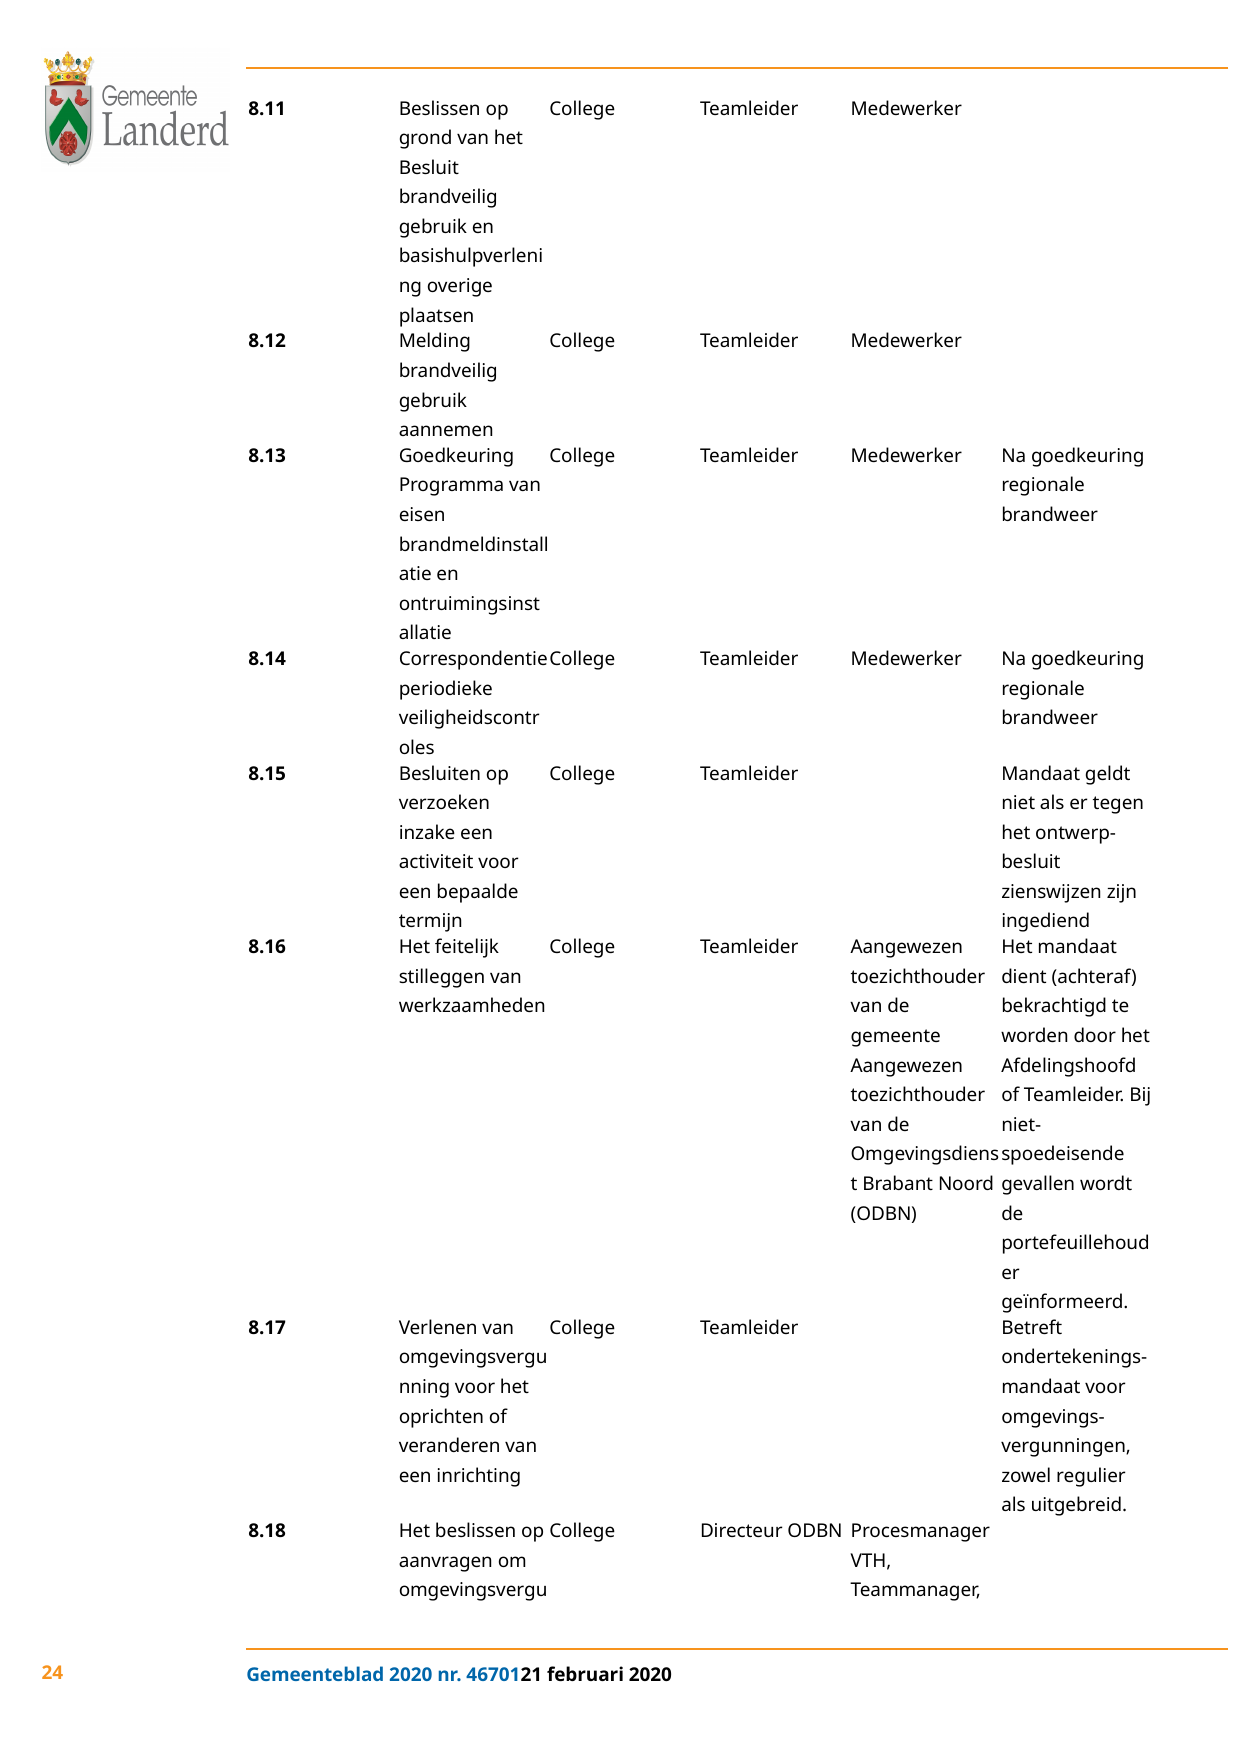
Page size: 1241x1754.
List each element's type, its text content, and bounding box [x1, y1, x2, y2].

table_cell Correspondentie periodieke veiligheidscontroles [399, 645, 549, 760]
table_cell 8.18 [248, 1518, 398, 1602]
table_cell 8.16 [248, 934, 398, 1314]
table_cell Besluiten op verzoeken inzake een activiteit voor een bepaalde termijn [399, 760, 549, 933]
table_cell 8.12 [248, 328, 398, 442]
table_cell 8.11 [248, 95, 398, 328]
table_cell College [549, 645, 700, 760]
table_cell [850, 760, 1001, 933]
table_cell [1001, 328, 1152, 442]
table_cell Beslissen op grond van het Besluit brandveilig gebruik en basishulpverlening overige plaatsen [399, 95, 549, 328]
table_cell Medewerker [850, 328, 1001, 442]
table_cell College [549, 934, 700, 1314]
table_cell College [549, 95, 700, 328]
table_cell Aangewezen toezichthouder van de gemeente Aangewezen toezichthouder van de Omgevingsdienst Brabant Noord (ODBN) [850, 934, 1001, 1314]
table_cell Betreft ondertekenings-mandaat voor omgevings-vergunningen, zowel regulier als uitgebreid. [1001, 1314, 1152, 1517]
table_cell Teamleider [700, 328, 850, 442]
table_cell 8.15 [248, 760, 398, 933]
table_cell Medewerker [850, 95, 1001, 328]
table_cell College [549, 760, 700, 933]
table_cell Na goedkeuring regionale brandweer [1001, 645, 1152, 760]
table_cell Het mandaat dient (achteraf) bekrachtigd te worden door het Afdelingshoofd of Teamleider. Bij niet-spoedeisende gevallen wordt de portefeuillehouder geïnformeerd. [1001, 934, 1152, 1314]
table_cell 8.13 [248, 442, 398, 645]
table_cell College [549, 442, 700, 645]
table_cell Medewerker [850, 645, 1001, 760]
table_cell College [549, 328, 700, 442]
table_cell 8.14 [248, 645, 398, 760]
table_cell College [549, 1314, 700, 1517]
table_cell Het beslissen op aanvragen om omgevingsvergu [399, 1518, 549, 1602]
picture [41, 47, 231, 172]
table_cell Teamleider [700, 95, 850, 328]
table_cell Teamleider [700, 645, 850, 760]
table_cell 8.17 [248, 1314, 398, 1517]
table_cell Medewerker [850, 442, 1001, 645]
table_cell Mandaat geldt niet als er tegen het ontwerp-besluit zienswijzen zijn ingediend [1001, 760, 1152, 933]
table_cell Goedkeuring Programma van eisen brandmeldinstallatie en ontruimingsinstallatie [399, 442, 549, 645]
table_cell [1001, 1518, 1152, 1602]
table_cell Het feitelijk stilleggen van werkzaamheden [399, 934, 549, 1314]
table_cell Teamleider [700, 1314, 850, 1517]
table_cell Teamleider [700, 934, 850, 1314]
table_cell Verlenen van omgevingsvergunning voor het oprichten of veranderen van een inrichting [399, 1314, 549, 1517]
table_cell [850, 1314, 1001, 1517]
table_cell Na goedkeuring regionale brandweer [1001, 442, 1152, 645]
table_cell College [549, 1518, 700, 1602]
table_cell Teamleider [700, 442, 850, 645]
table_cell Teamleider [700, 760, 850, 933]
table_cell Melding brandveilig gebruik aannemen [399, 328, 549, 442]
table_cell [1001, 95, 1152, 328]
table_cell Directeur ODBN [700, 1518, 850, 1602]
table_cell Procesmanager VTH, Teammanager, [850, 1518, 1001, 1602]
